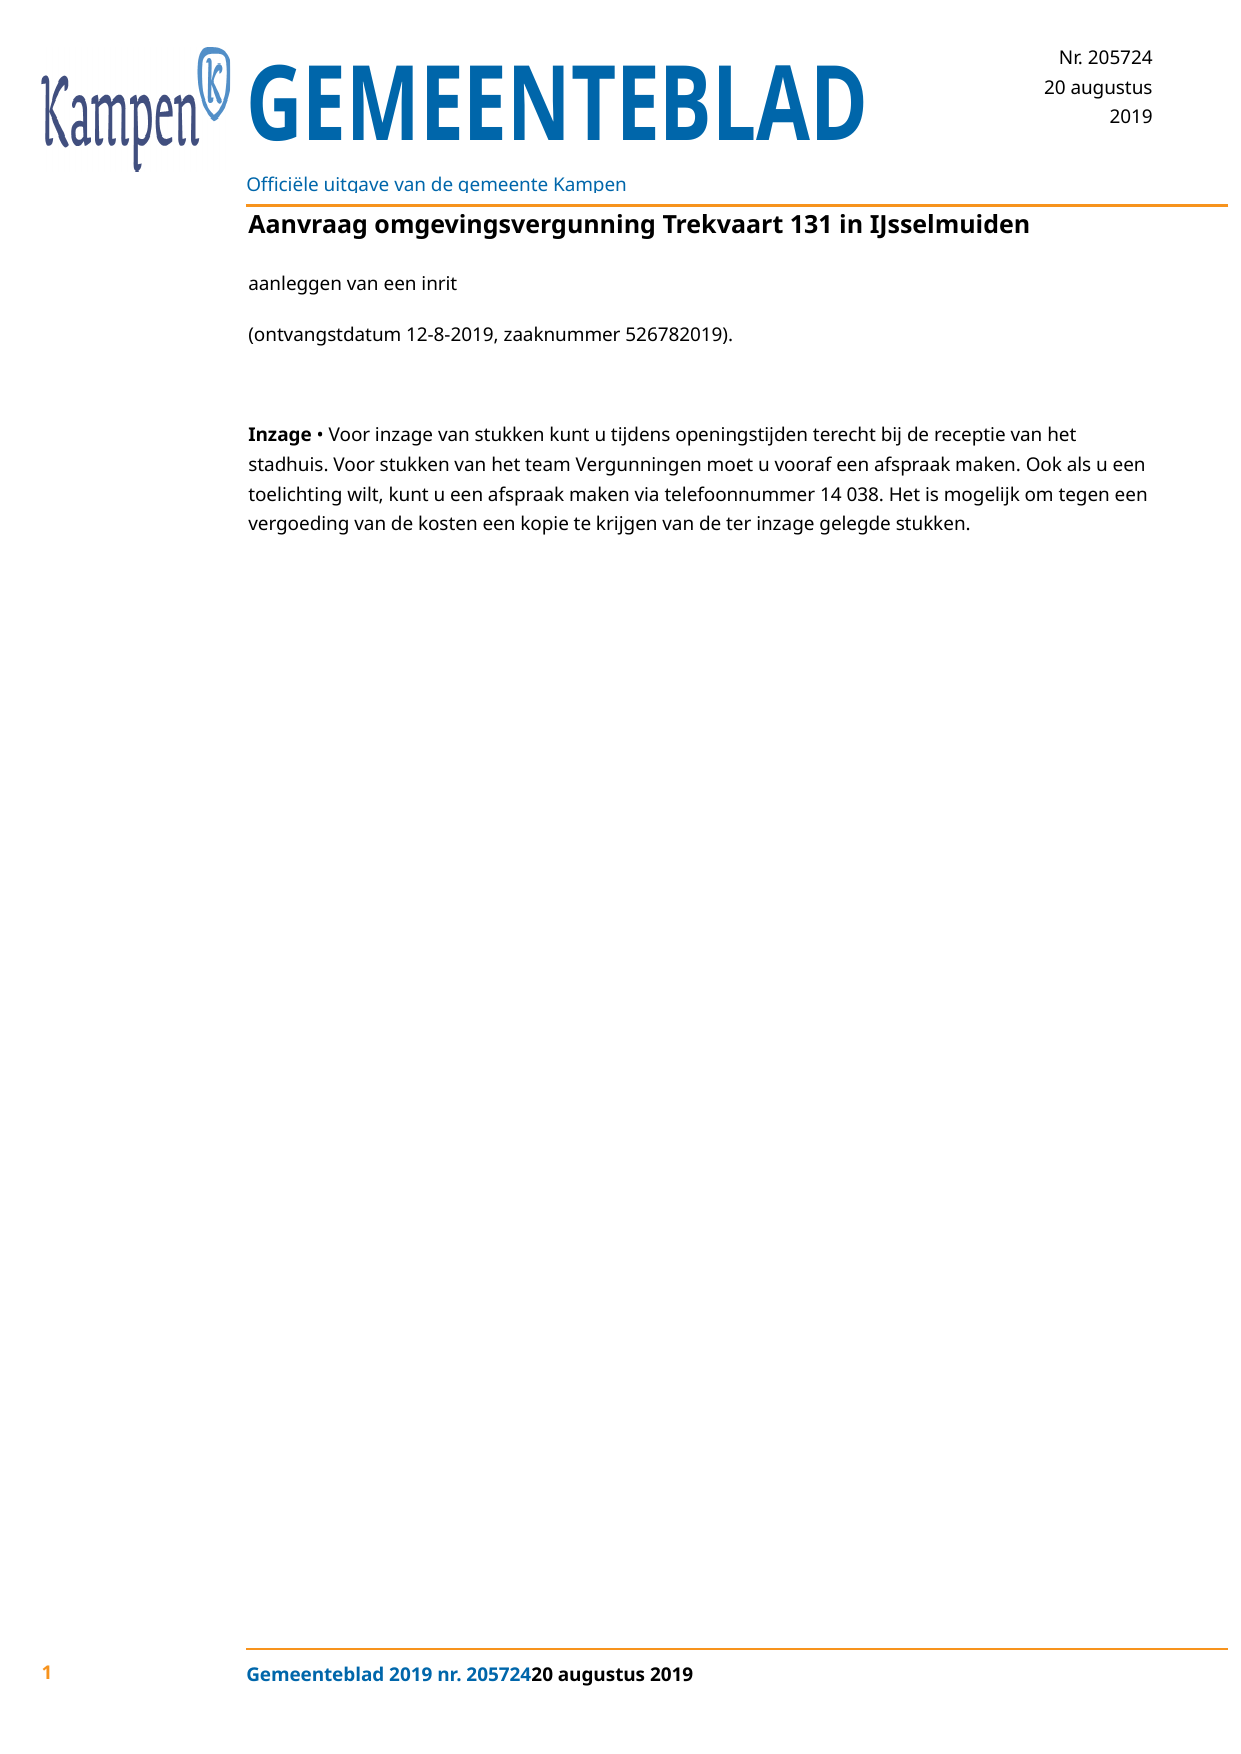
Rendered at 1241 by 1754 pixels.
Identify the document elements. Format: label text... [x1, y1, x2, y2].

text Inzage • Voor inzage van stukken kunt u tijdens openingstijden terecht bij de receptie van het stadhuis. Voor stukken van het team Vergunningen moet u vooraf een afspraak maken. Ook als u een toelichting wilt, kunt u een afspraak maken via telefoonnummer 14 038. Het is mogelijk om tegen een vergoeding van de kosten een kopie te krijgen van de ter inzage gelegde stukken. [248, 422, 1152, 536]
text aanleggen van een inrit [248, 270, 1152, 296]
text Aanvraag omgevingsvergunning Trekvaart 131 in IJsselmuiden [248, 207, 1152, 241]
text (ontvangstdatum 12-8-2019, zaaknummer 526782019). [248, 321, 1152, 346]
picture [41, 47, 231, 172]
